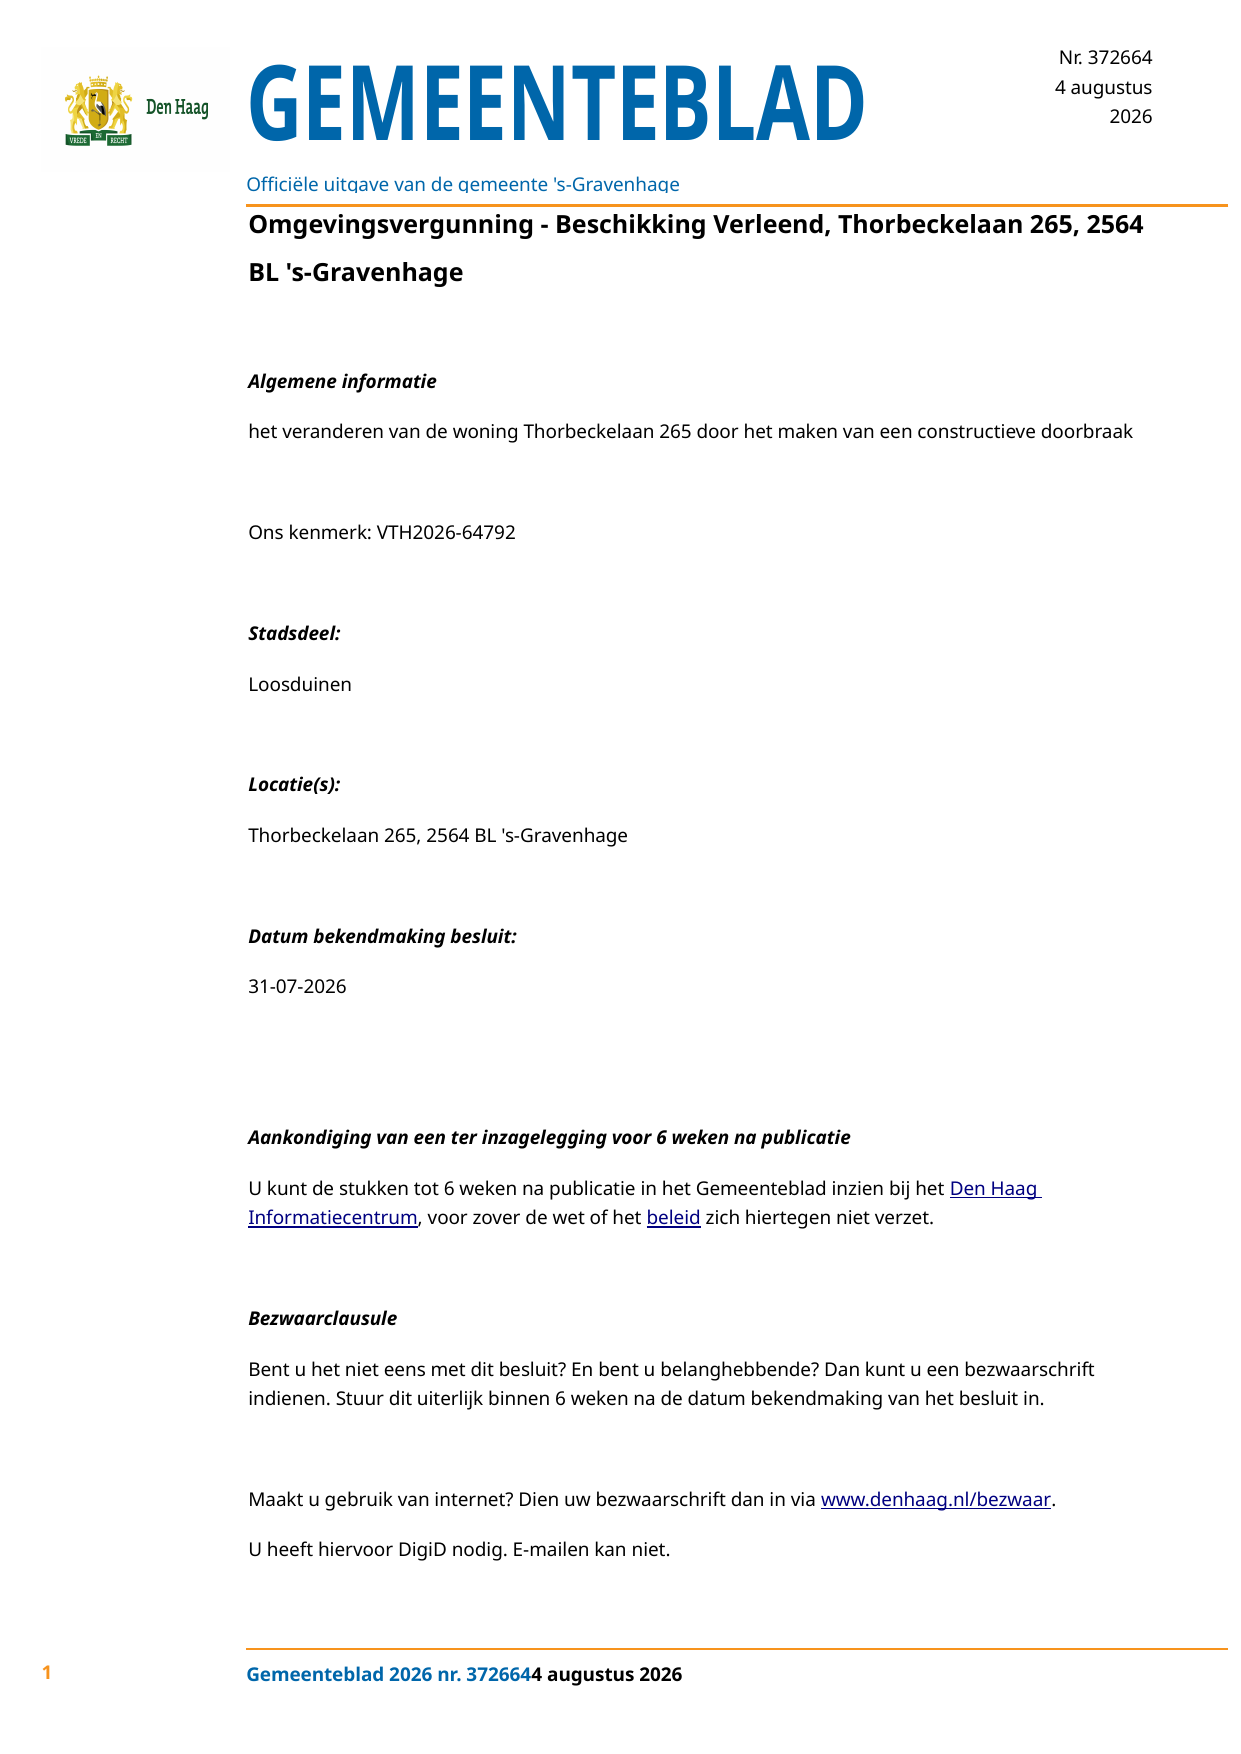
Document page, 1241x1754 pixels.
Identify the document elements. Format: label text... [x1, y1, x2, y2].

text U heeft hiervoor DigiD nodig. E-mailen kan niet. [248, 1537, 1152, 1562]
text Stadsdeel: [248, 620, 1152, 646]
text Loosduinen [248, 671, 1152, 697]
text U kunt de stukken tot 6 weken na publicatie in het Gemeenteblad inzien bij het Den Haag Informatiecentrum, voor zover de wet of het beleid zich hiertegen niet verzet. [248, 1175, 1152, 1230]
text Bezwaarclausule [248, 1305, 1152, 1331]
text Locatie(s): [248, 772, 1152, 797]
text Thorbeckelaan 265, 2564 BL 's-Gravenhage [248, 822, 1152, 848]
text Maakt u gebruik van internet? Dien uw bezwaarschrift dan in via www.denhaag.nl/bezwaar. [248, 1486, 1152, 1512]
text Algemene informatie [248, 368, 1152, 394]
text Omgevingsvergunning - Beschikking Verleend, Thorbeckelaan 265, 2564 BL 's-Gravenhage [248, 207, 1152, 288]
text Ons kenmerk: VTH2026-64792 [248, 519, 1152, 545]
text Datum bekendmaking besluit: [248, 923, 1152, 949]
text het veranderen van de woning Thorbeckelaan 265 door het maken van een constructieve doorbraak [248, 419, 1152, 444]
picture [41, 47, 231, 172]
text Aankondiging van een ter inzagelegging voor 6 weken na publicatie [248, 1124, 1152, 1150]
text 31-07-2026 [248, 973, 1152, 999]
text Bent u het niet eens met dit besluit? En bent u belanghebbende? Dan kunt u een bezwaarschrift indienen. Stuur dit uiterlijk binnen 6 weken na de datum bekendmaking van het besluit in. [248, 1356, 1152, 1411]
